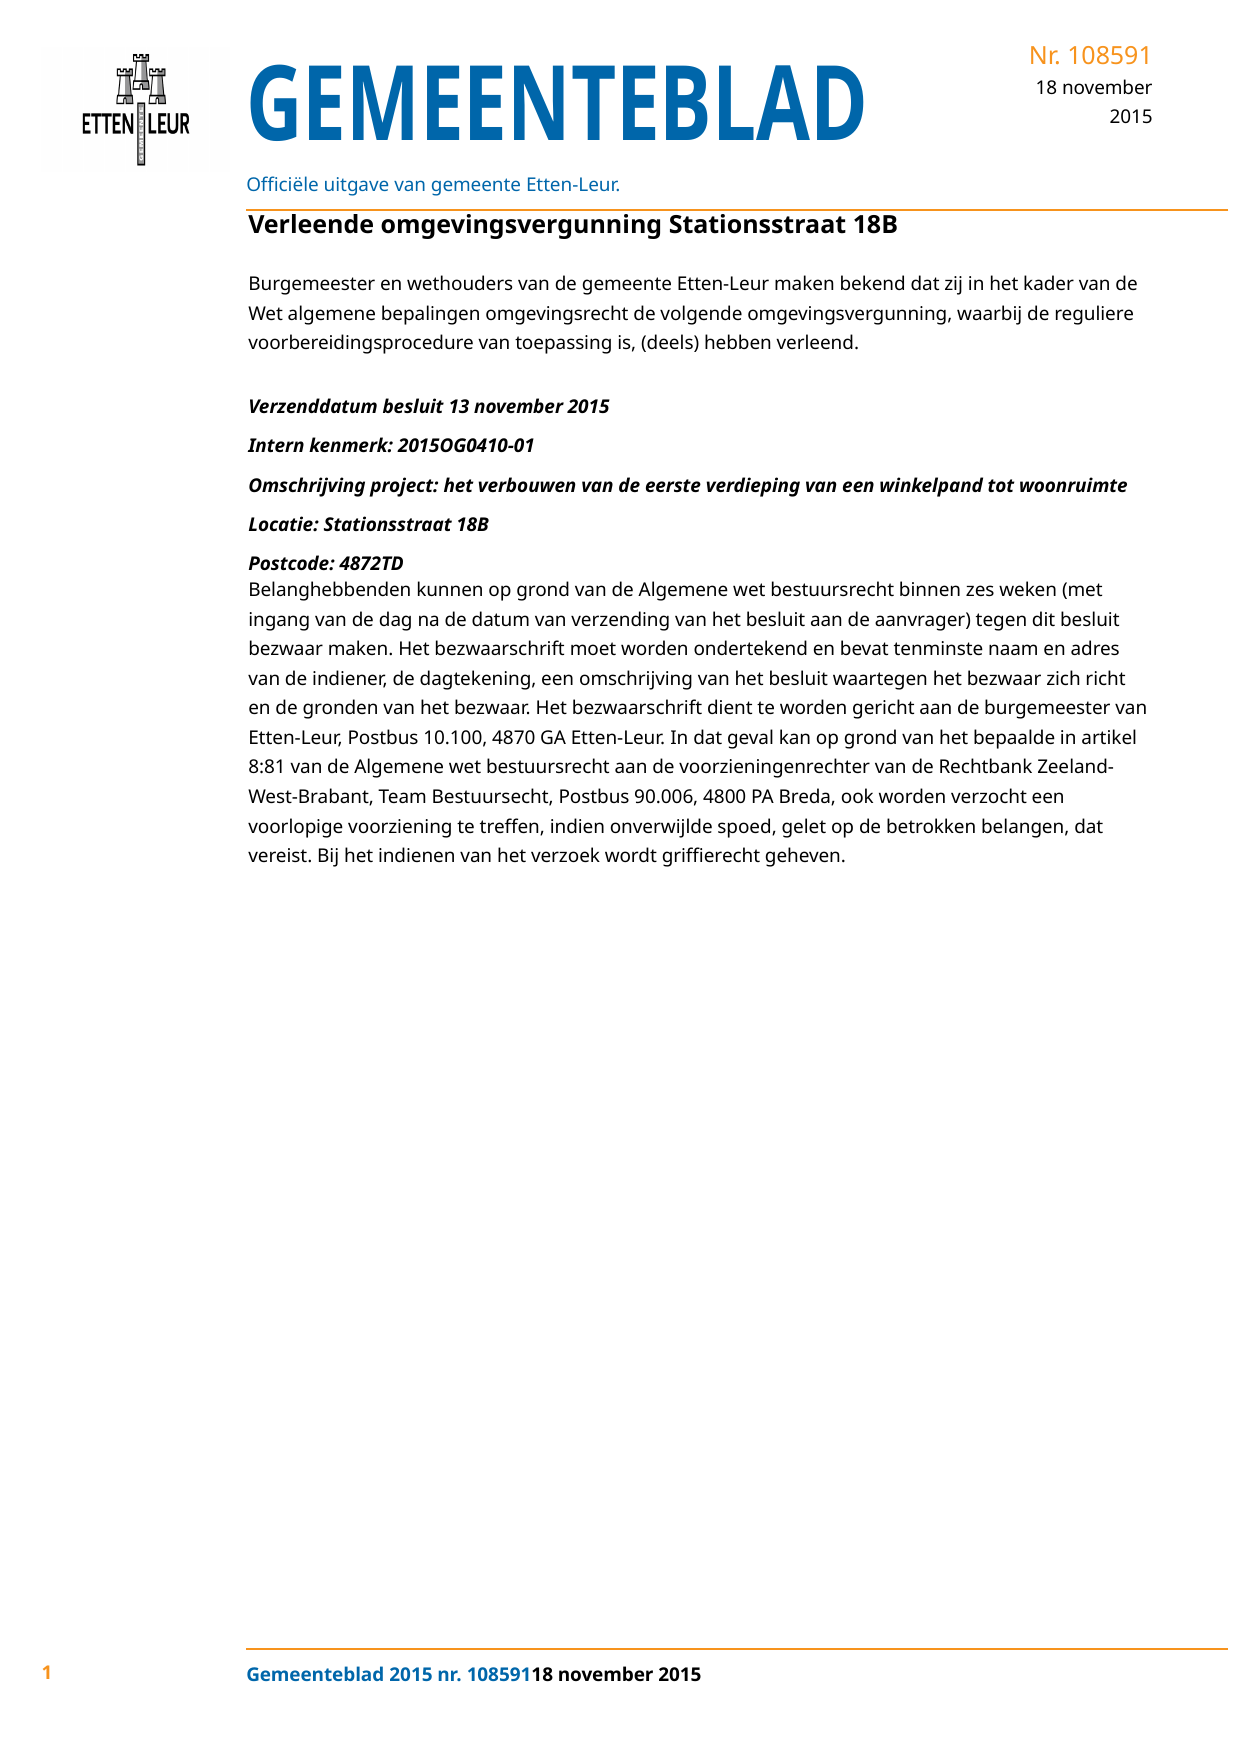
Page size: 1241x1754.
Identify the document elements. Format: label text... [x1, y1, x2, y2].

text Locatie: Stationsstraat 18B [248, 511, 1152, 537]
text Postcode: 4872TD [248, 551, 1152, 576]
text Verzenddatum besluit 13 november 2015 [248, 393, 1152, 419]
text Burgemeester en wethouders van de gemeente Etten-Leur maken bekend dat zij in het kader van de Wet algemene bepalingen omgevingsrecht de volgende omgevingsvergunning, waarbij de reguliere voorbereidingsprocedure van toepassing is, (deels) hebben verleend. [248, 270, 1152, 355]
picture [41, 47, 231, 172]
text Verleende omgevingsvergunning Stationsstraat 18B [248, 211, 1152, 241]
text Omschrijving project: het verbouwen van de eerste verdieping van een winkelpand tot woonruimte [248, 472, 1152, 498]
text Intern kenmerk: 2015OG0410-01 [248, 433, 1152, 458]
text Belanghebbenden kunnen op grond van de Algemene wet bestuursrecht binnen zes weken (met ingang van de dag na de datum van verzending van het besluit aan de aanvrager) tegen dit besluit bezwaar maken. Het bezwaarschrift moet worden ondertekend en bevat tenminste naam en adres van de indiener, de dagtekening, een omschrijving van het besluit waartegen het bezwaar zich richt en de gronden van het bezwaar. Het bezwaarschrift dient te worden gericht aan de burgemeester van Etten-Leur, Postbus 10.100, 4870 GA Etten-Leur. In dat geval kan op grond van het bepaalde in artikel 8:81 van de Algemene wet bestuursrecht aan de voorzieningenrechter van de Rechtbank Zeeland-West-Brabant, Team Bestuursecht, Postbus 90.006, 4800 PA Breda, ook worden verzocht een voorlopige voorziening te treffen, indien onverwijlde spoed, gelet op de betrokken belangen, dat vereist. Bij het indienen van het verzoek wordt griffierecht geheven. [248, 576, 1152, 868]
